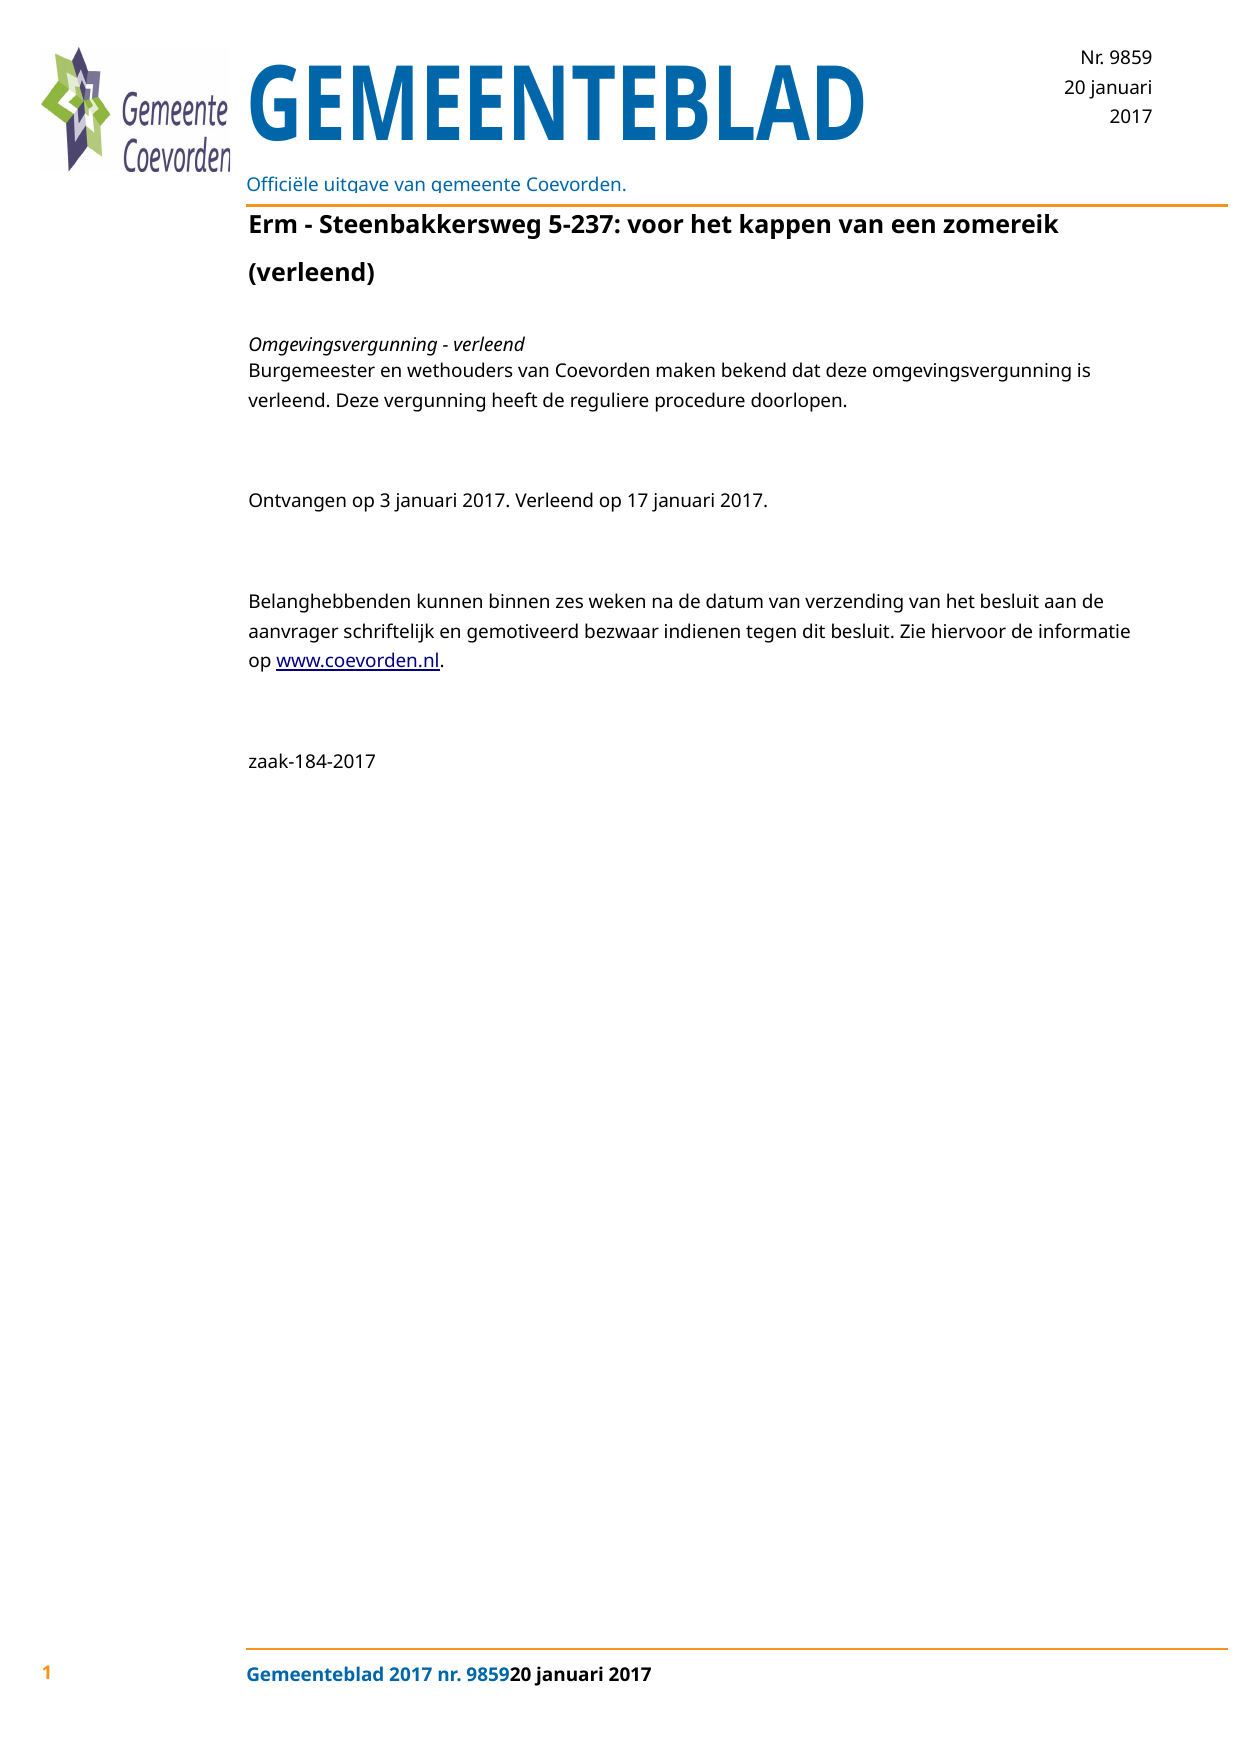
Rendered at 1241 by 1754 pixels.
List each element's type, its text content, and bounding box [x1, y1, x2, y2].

text Belanghebbenden kunnen binnen zes weken na de datum van verzending van het besluit aan de aanvrager schriftelijk en gemotiveerd bezwaar indienen tegen dit besluit. Zie hiervoor de informatie op www.coevorden.nl. [248, 588, 1152, 673]
text zaak-184-2017 [248, 748, 1152, 774]
text Erm - Steenbakkersweg 5-237: voor het kappen van een zomereik (verleend) [248, 207, 1152, 288]
picture [41, 47, 231, 172]
text Omgevingsvergunning - verleend [248, 331, 1152, 357]
text Burgemeester en wethouders van Coevorden maken bekend dat deze omgevingsvergunning is verleend. Deze vergunning heeft de reguliere procedure doorlopen. [248, 357, 1152, 412]
text Ontvangen op 3 januari 2017. Verleend op 17 januari 2017. [248, 488, 1152, 513]
